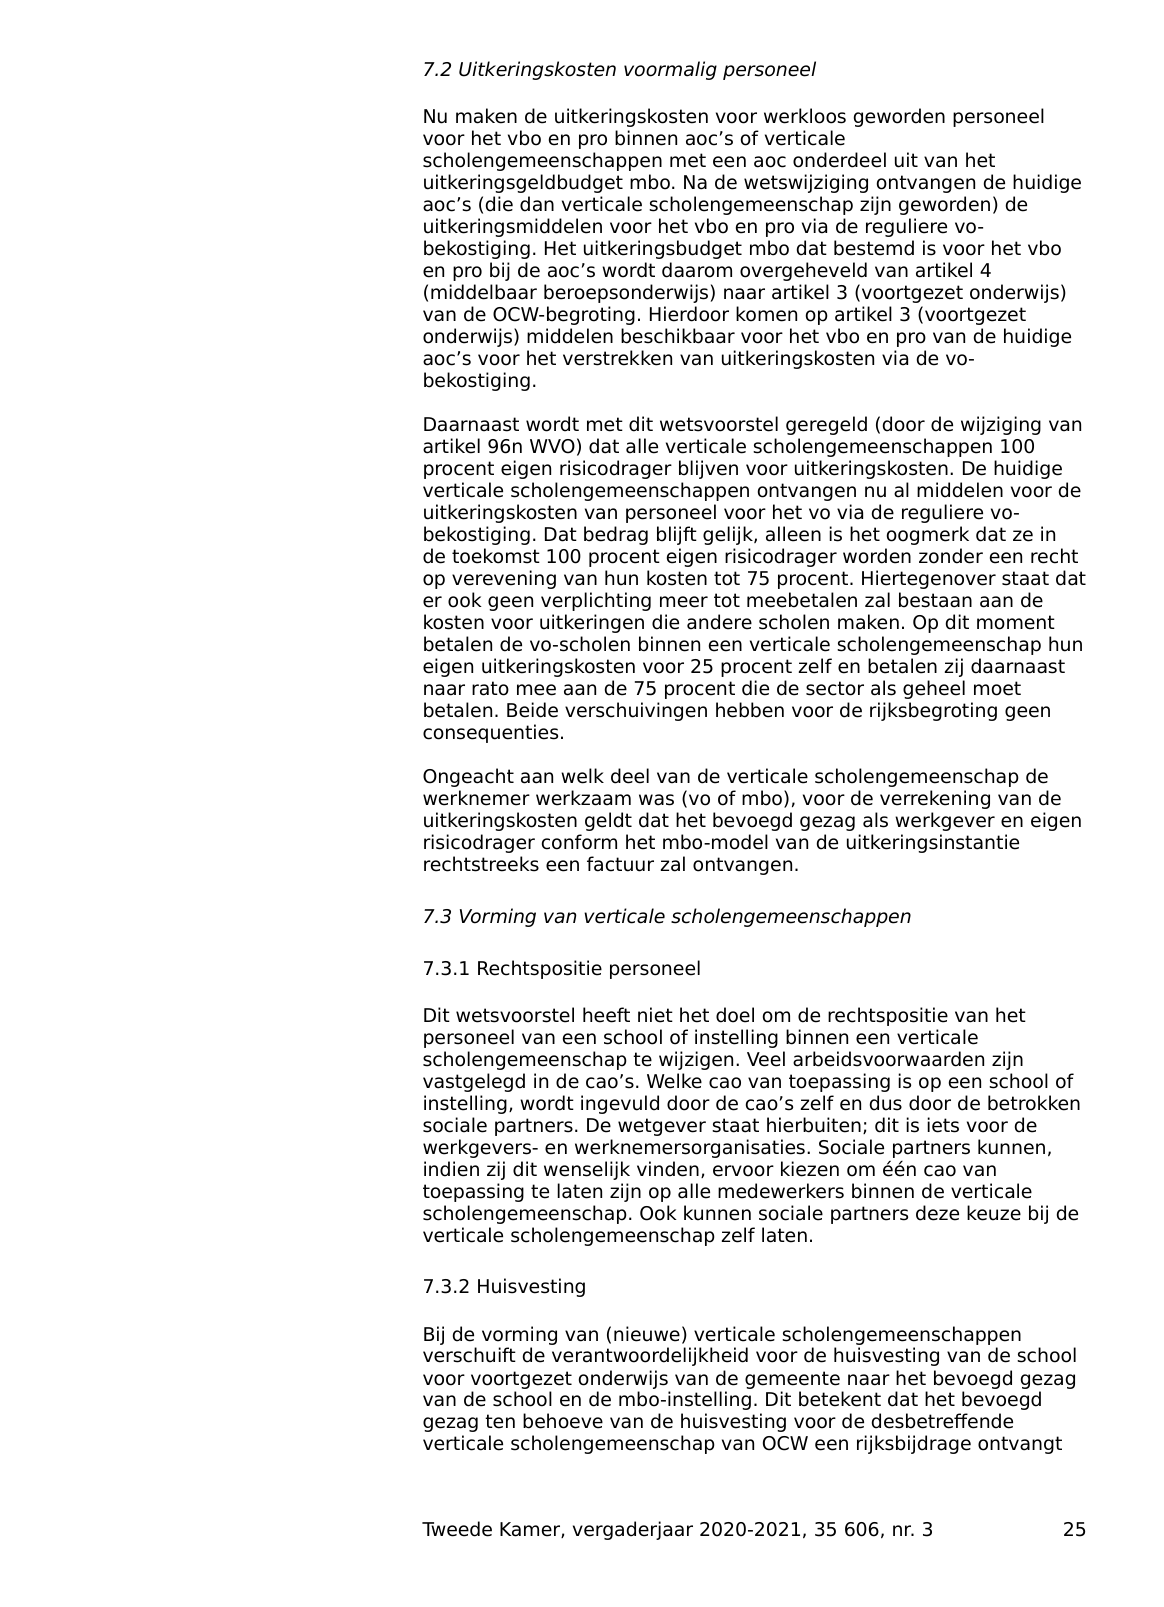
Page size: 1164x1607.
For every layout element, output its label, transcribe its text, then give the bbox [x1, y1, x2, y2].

text Bij de vorming van (nieuwe) verticale scholengemeenschappen verschuift de verantwoordelijkheid voor de huisvesting van de school voor voortgezet onderwijs van de gemeente naar het bevoegd gezag van de school en de mbo-instelling. Dit betekent dat het bevoegd gezag ten behoeve van de huisvesting voor de desbetreffende verticale scholengemeenschap van OCW een rijksbijdrage ontvangt [422, 1323, 1087, 1455]
text Dit wetsvoorstel heeft niet het doel om de rechtspositie van het personeel van een school of instelling binnen een verticale scholengemeenschap te wijzigen. Veel arbeidsvoorwaarden zijn vastgelegd in de cao’s. Welke cao van toepassing is op een school of instelling, wordt ingevuld door de cao’s zelf en dus door de betrokken sociale partners. De wetgever staat hierbuiten; dit is iets voor de werkgevers- en werknemersorganisaties. Sociale partners kunnen, indien zij dit wenselijk vinden, ervoor kiezen om één cao van toepassing te laten zijn op alle medewerkers binnen de verticale scholengemeenschap. Ook kunnen sociale partners deze keuze bij de verticale scholengemeenschap zelf laten. [422, 1005, 1087, 1246]
subtitle 7.2 Uitkeringskosten voormalig personeel [422, 59, 1087, 81]
text Ongeacht aan welk deel van de verticale scholengemeenschap de werknemer werkzaam was (vo of mbo), voor de verrekening van de uitkeringskosten geldt dat het bevoegd gezag als werkgever en eigen risicodrager conform het mbo-model van de uitkeringsinstantie rechtstreeks een factuur zal ontvangen. [422, 766, 1087, 876]
subtitle 7.3.2 Huisvesting [422, 1276, 1087, 1298]
text Daarnaast wordt met dit wetsvoorstel geregeld (door de wijziging van artikel 96n WVO) dat alle verticale scholengemeenschappen 100 procent eigen risicodrager blijven voor uitkeringskosten. De huidige verticale scholengemeenschappen ontvangen nu al middelen voor de uitkeringskosten van personeel voor het vo via de reguliere vo-bekostiging. Dat bedrag blijft gelijk, alleen is het oogmerk dat ze in de toekomst 100 procent eigen risicodrager worden zonder een recht op verevening van hun kosten tot 75 procent. Hiertegenover staat dat er ook geen verplichting meer tot meebetalen zal bestaan aan de kosten voor uitkeringen die andere scholen maken. Op dit moment betalen de vo-scholen binnen een verticale scholengemeenschap hun eigen uitkeringskosten voor 25 procent zelf en betalen zij daarnaast naar rato mee aan de 75 procent die de sector als geheel moet betalen. Beide verschuivingen hebben voor de rijksbegroting geen consequenties. [422, 414, 1087, 744]
subtitle 7.3.1 Rechtspositie personeel [422, 958, 1087, 980]
subtitle 7.3 Vorming van verticale scholengemeenschappen [422, 906, 1087, 928]
text Nu maken de uitkeringskosten voor werkloos geworden personeel voor het vbo en pro binnen aoc’s of verticale scholengemeenschappen met een aoc onderdeel uit van het uitkeringsgeldbudget mbo. Na de wetswijziging ontvangen de huidige aoc’s (die dan verticale scholengemeenschap zijn geworden) de uitkeringsmiddelen voor het vbo en pro via de reguliere vo-bekostiging. Het uitkeringsbudget mbo dat bestemd is voor het vbo en pro bij de aoc’s wordt daarom overgeheveld van artikel 4 (middelbaar beroepsonderwijs) naar artikel 3 (voortgezet onderwijs) van de OCW-begroting. Hierdoor komen op artikel 3 (voortgezet onderwijs) middelen beschikbaar voor het vbo en pro van de huidige aoc’s voor het verstrekken van uitkeringskosten via de vo-bekostiging. [422, 106, 1087, 392]
